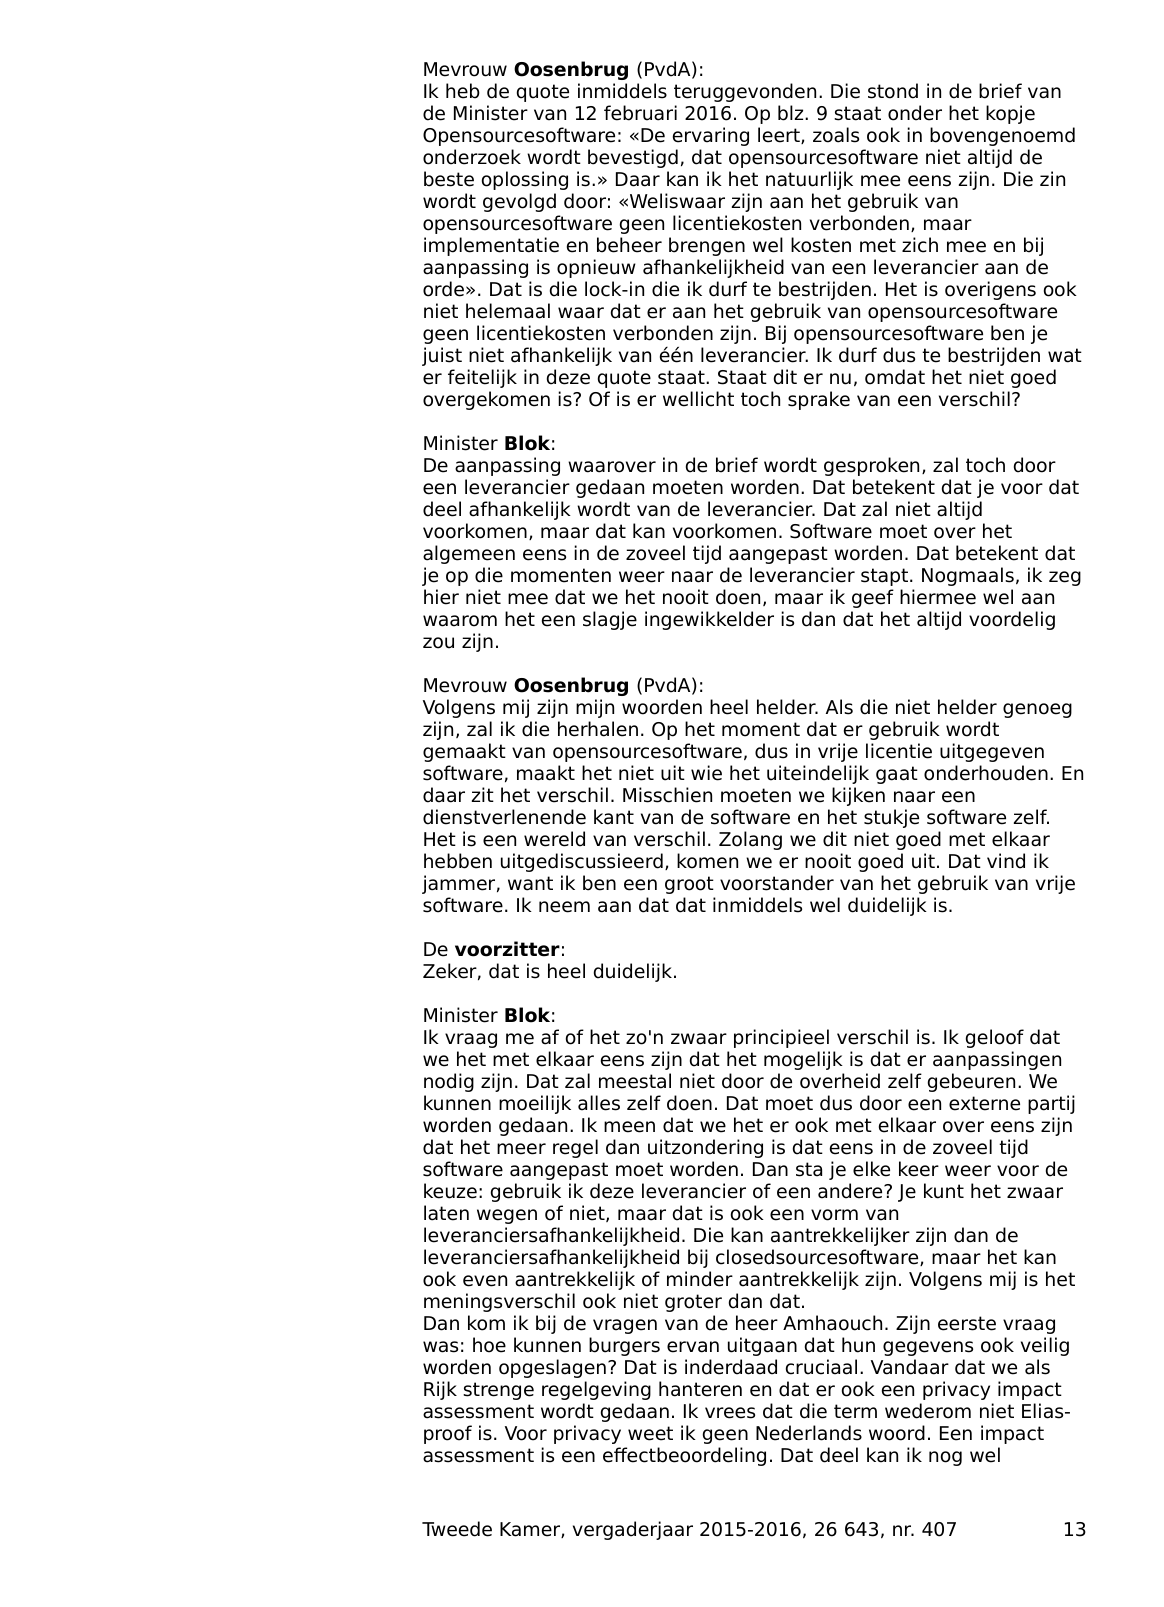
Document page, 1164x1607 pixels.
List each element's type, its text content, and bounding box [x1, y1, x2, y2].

text De aanpassing waarover in de brief wordt gesproken, zal toch door een leverancier gedaan moeten worden. Dat betekent dat je voor dat deel afhankelijk wordt van de leverancier. Dat zal niet altijd voorkomen, maar dat kan voorkomen. Software moet over het algemeen eens in de zoveel tijd aangepast worden. Dat betekent dat je op die momenten weer naar de leverancier stapt. Nogmaals, ik zeg hier niet mee dat we het nooit doen, maar ik geef hiermee wel aan waarom het een slagje ingewikkelder is dan dat het altijd voordelig zou zijn. [422, 455, 1087, 653]
text De voorzitter: [422, 939, 1087, 961]
text Mevrouw Oosenbrug (PvdA): [422, 675, 1087, 697]
text Zeker, dat is heel duidelijk. [422, 961, 1087, 983]
text Volgens mij zijn mijn woorden heel helder. Als die niet helder genoeg zijn, zal ik die herhalen. Op het moment dat er gebruik wordt gemaakt van opensourcesoftware, dus in vrije licentie uitgegeven software, maakt het niet uit wie het uiteindelijk gaat onderhouden. En daar zit het verschil. Misschien moeten we kijken naar een dienstverlenende kant van de software en het stukje software zelf. Het is een wereld van verschil. Zolang we dit niet goed met elkaar hebben uitgediscussieerd, komen we er nooit goed uit. Dat vind ik jammer, want ik ben een groot voorstander van het gebruik van vrije software. Ik neem aan dat dat inmiddels wel duidelijk is. [422, 697, 1087, 917]
text Minister Blok: [422, 433, 1087, 455]
text Ik vraag me af of het zo'n zwaar principieel verschil is. Ik geloof dat we het met elkaar eens zijn dat het mogelijk is dat er aanpassingen nodig zijn. Dat zal meestal niet door de overheid zelf gebeuren. We kunnen moeilijk alles zelf doen. Dat moet dus door een externe partij worden gedaan. Ik meen dat we het er ook met elkaar over eens zijn dat het meer regel dan uitzondering is dat eens in de zoveel tijd software aangepast moet worden. Dan sta je elke keer weer voor de keuze: gebruik ik deze leverancier of een andere? Je kunt het zwaar laten wegen of niet, maar dat is ook een vorm van leveranciersafhankelijkheid. Die kan aantrekkelijker zijn dan de leveranciersafhankelijkheid bij closedsourcesoftware, maar het kan ook even aantrekkelijk of minder aantrekkelijk zijn. Volgens mij is het meningsverschil ook niet groter dan dat. [422, 1027, 1087, 1313]
text Minister Blok: [422, 1005, 1087, 1027]
text Ik heb de quote inmiddels teruggevonden. Die stond in de brief van de Minister van 12 februari 2016. Op blz. 9 staat onder het kopje Opensourcesoftware: «De ervaring leert, zoals ook in bovengenoemd onderzoek wordt bevestigd, dat opensourcesoftware niet altijd de beste oplossing is.» Daar kan ik het natuurlijk mee eens zijn. Die zin wordt gevolgd door: «Weliswaar zijn aan het gebruik van opensourcesoftware geen licentiekosten verbonden, maar implementatie en beheer brengen wel kosten met zich mee en bij aanpassing is opnieuw afhankelijkheid van een leverancier aan de orde». Dat is die lock-in die ik durf te bestrijden. Het is overigens ook niet helemaal waar dat er aan het gebruik van opensourcesoftware geen licentiekosten verbonden zijn. Bij opensourcesoftware ben je juist niet afhankelijk van één leverancier. Ik durf dus te bestrijden wat er feitelijk in deze quote staat. Staat dit er nu, omdat het niet goed overgekomen is? Of is er wellicht toch sprake van een verschil? [422, 81, 1087, 411]
text Mevrouw Oosenbrug (PvdA): [422, 59, 1087, 81]
text Dan kom ik bij de vragen van de heer Amhaouch. Zijn eerste vraag was: hoe kunnen burgers ervan uitgaan dat hun gegevens ook veilig worden opgeslagen? Dat is inderdaad cruciaal. Vandaar dat we als Rijk strenge regelgeving hanteren en dat er ook een privacy impact assessment wordt gedaan. Ik vrees dat die term wederom niet Elias-proof is. Voor privacy weet ik geen Nederlands woord. Een impact assessment is een effectbeoordeling. Dat deel kan ik nog wel [422, 1313, 1087, 1467]
